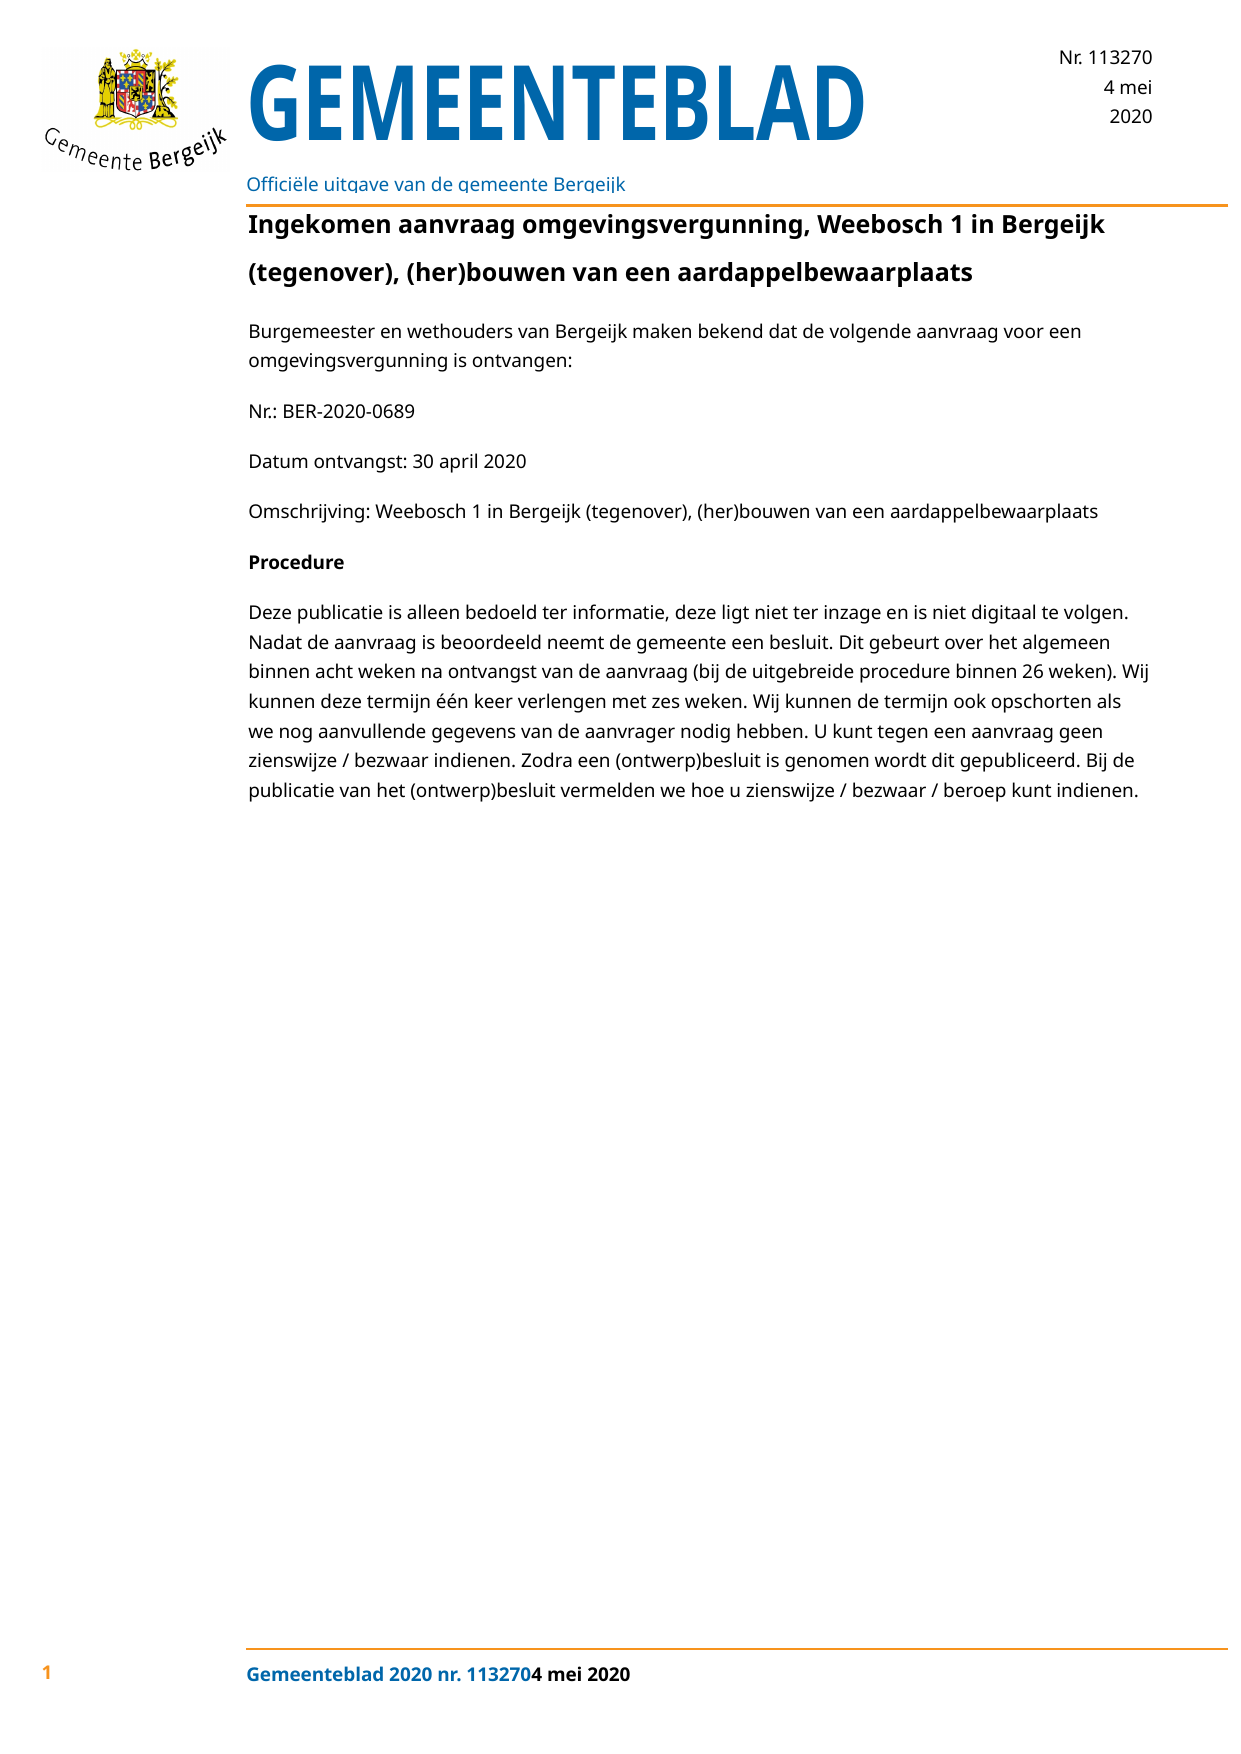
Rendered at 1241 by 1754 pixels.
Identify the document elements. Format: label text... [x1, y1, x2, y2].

text Burgemeester en wethouders van Bergeijk maken bekend dat de volgende aanvraag voor een omgevingsvergunning is ontvangen: [248, 318, 1152, 373]
text Deze publicatie is alleen bedoeld ter informatie, deze ligt niet ter inzage en is niet digitaal te volgen. Nadat de aanvraag is beoordeeld neemt de gemeente een besluit. Dit gebeurt over het algemeen binnen acht weken na ontvangst van de aanvraag (bij de uitgebreide procedure binnen 26 weken). Wij kunnen deze termijn één keer verlengen met zes weken. Wij kunnen de termijn ook opschorten als we nog aanvullende gegevens van de aanvrager nodig hebben. U kunt tegen een aanvraag geen zienswijze / bezwaar indienen. Zodra een (ontwerp)besluit is genomen wordt dit gepubliceerd. Bij de publicatie van het (ontwerp)besluit vermelden we hoe u zienswijze / bezwaar / beroep kunt indienen. [248, 599, 1152, 803]
text Ingekomen aanvraag omgevingsvergunning, Weebosch 1 in Bergeijk (tegenover), (her)bouwen van een aardappelbewaarplaats [248, 207, 1152, 288]
text Omschrijving: Weebosch 1 in Bergeijk (tegenover), (her)bouwen van een aardappelbewaarplaats [248, 499, 1152, 524]
text Datum ontvangst: 30 april 2020 [248, 448, 1152, 474]
text Procedure [248, 549, 1152, 575]
picture [41, 47, 231, 172]
text Nr.: BER-2020-0689 [248, 398, 1152, 424]
